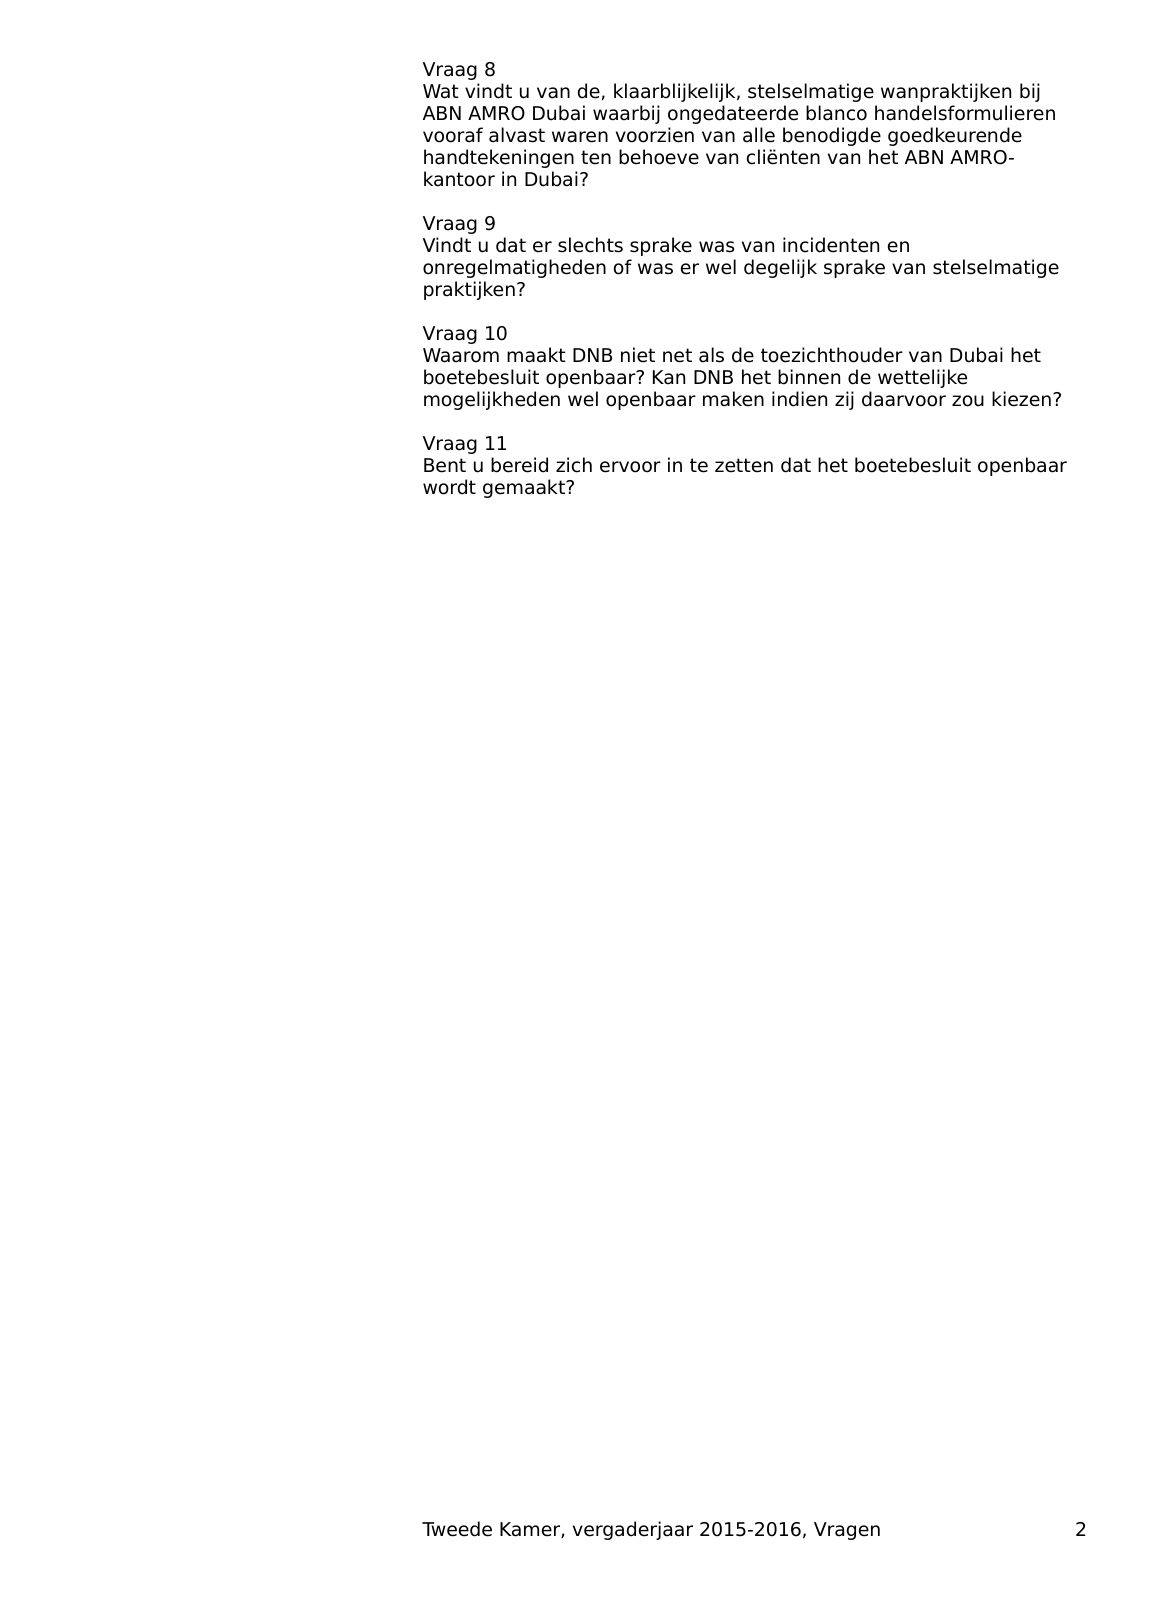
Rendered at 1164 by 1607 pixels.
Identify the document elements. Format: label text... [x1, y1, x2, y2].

text Vraag 8 [422, 59, 1087, 81]
text Bent u bereid zich ervoor in te zetten dat het boetebesluit openbaar wordt gemaakt? [422, 455, 1087, 499]
text Vraag 11 [422, 433, 1087, 455]
text Waarom maakt DNB niet net als de toezichthouder van Dubai het boetebesluit openbaar? Kan DNB het binnen de wettelijke mogelijkheden wel openbaar maken indien zij daarvoor zou kiezen? [422, 345, 1087, 411]
text Vraag 9 [422, 213, 1087, 235]
text Vindt u dat er slechts sprake was van incidenten en onregelmatigheden of was er wel degelijk sprake van stelselmatige praktijken? [422, 235, 1087, 301]
text Wat vindt u van de, klaarblijkelijk, stelselmatige wanpraktijken bij ABN AMRO Dubai waarbij ongedateerde blanco handelsformulieren vooraf alvast waren voorzien van alle benodigde goedkeurende handtekeningen ten behoeve van cliënten van het ABN AMRO-kantoor in Dubai? [422, 81, 1087, 191]
text Vraag 10 [422, 323, 1087, 345]
